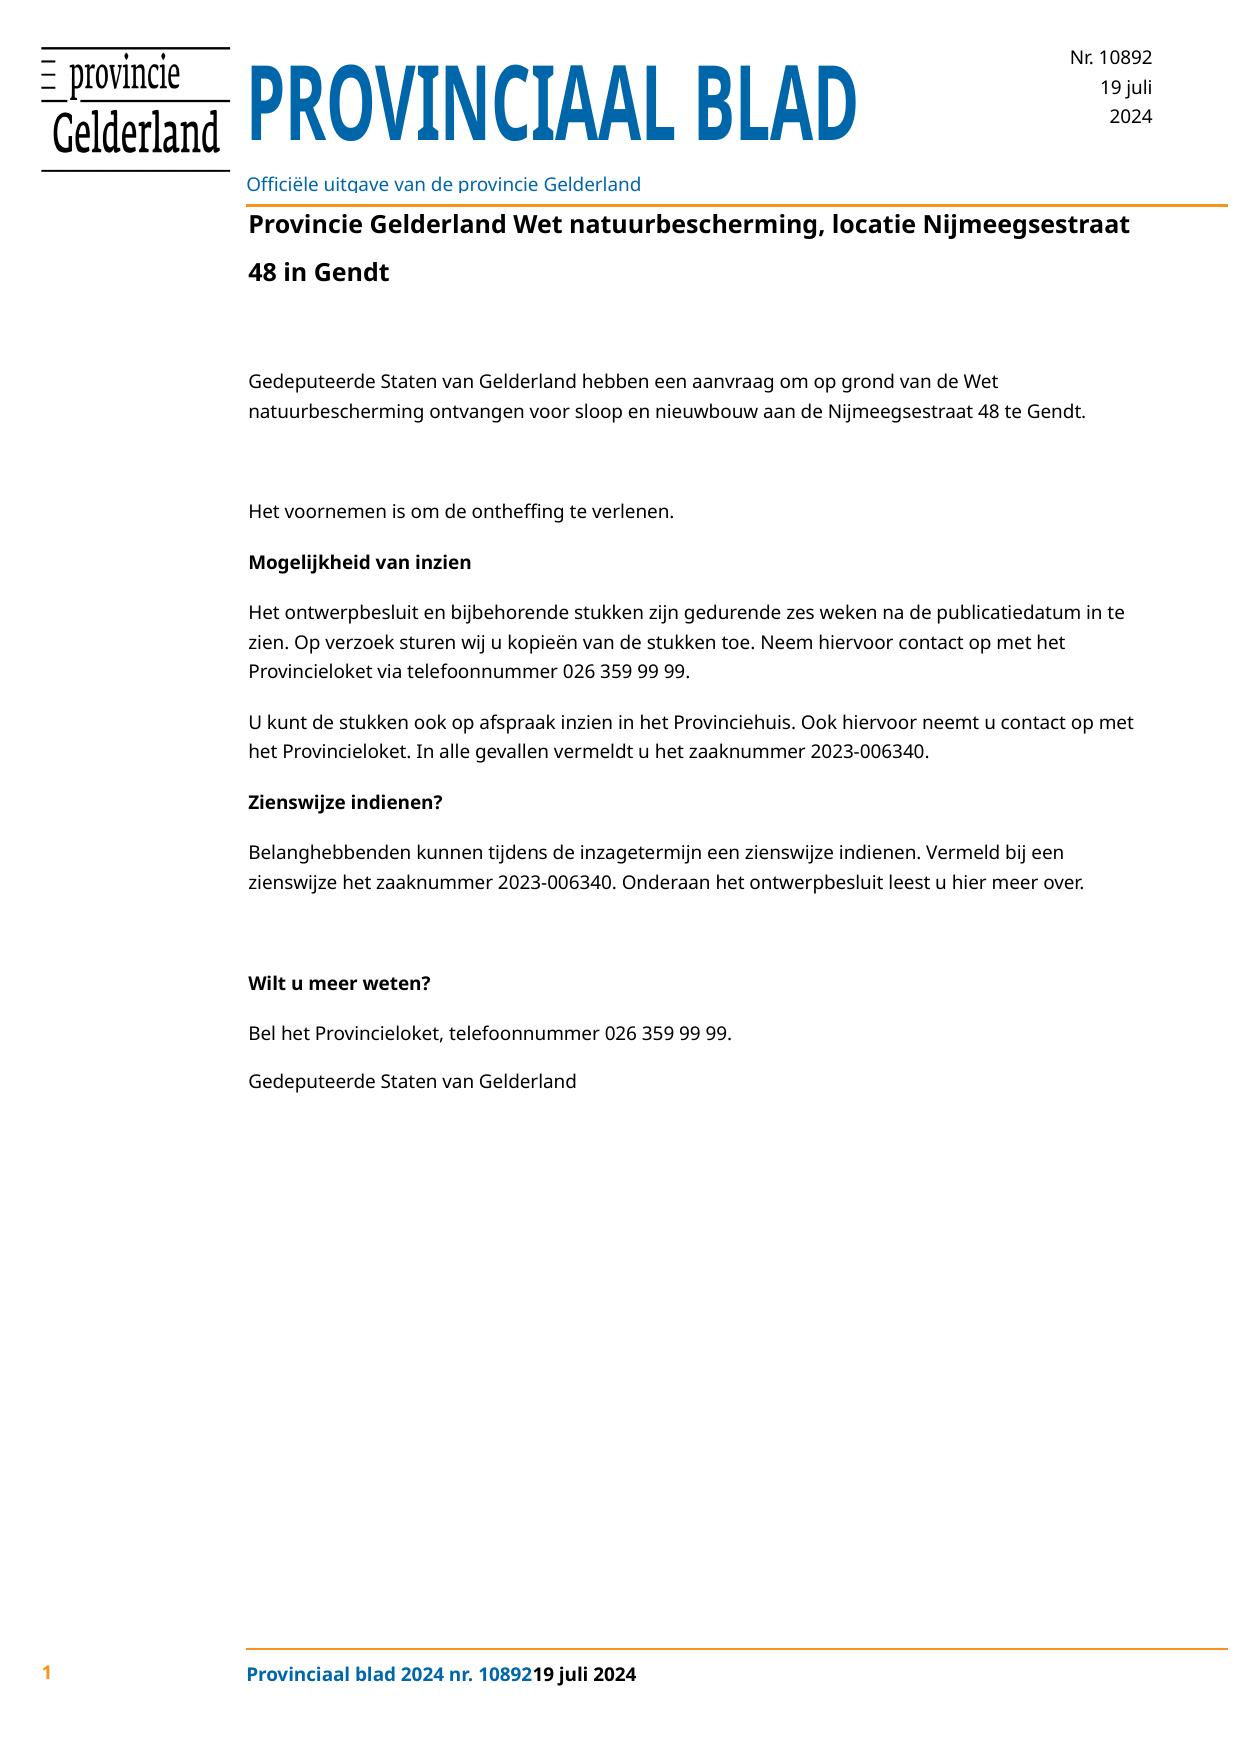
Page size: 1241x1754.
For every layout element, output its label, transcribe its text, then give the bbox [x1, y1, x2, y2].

text Provincie Gelderland Wet natuurbescherming, locatie Nijmeegsestraat 48 in Gendt [248, 207, 1152, 288]
text Gedeputeerde Staten van Gelderland hebben een aanvraag om op grond van de Wet natuurbescherming ontvangen voor sloop en nieuwbouw aan de Nijmeegsestraat 48 te Gendt. [248, 368, 1152, 424]
text Wilt u meer weten? [248, 970, 1152, 996]
text Mogelijkheid van inzien [248, 549, 1152, 575]
text Het ontwerpbesluit en bijbehorende stukken zijn gedurende zes weken na de publicatiedatum in te zien. Op verzoek sturen wij u kopieën van de stukken toe. Neem hiervoor contact op met het Provincieloket via telefoonnummer 026 359 99 99. [248, 599, 1152, 684]
text Belanghebbenden kunnen tijdens de inzagetermijn een zienswijze indienen. Vermeld bij een zienswijze het zaaknummer 2023-006340. Onderaan het ontwerpbesluit leest u hier meer over. [248, 839, 1152, 895]
text U kunt de stukken ook op afspraak inzien in het Provinciehuis. Ook hiervoor neemt u contact op met het Provincieloket. In alle gevallen vermeldt u het zaaknummer 2023-006340. [248, 709, 1152, 764]
picture [41, 47, 231, 172]
text Het voornemen is om de ontheffing te verlenen. [248, 499, 1152, 524]
text Gedeputeerde Staten van Gelderland [248, 1068, 1152, 1094]
text Zienswijze indienen? [248, 789, 1152, 815]
text Bel het Provincieloket, telefoonnummer 026 359 99 99. [248, 1020, 1152, 1046]
